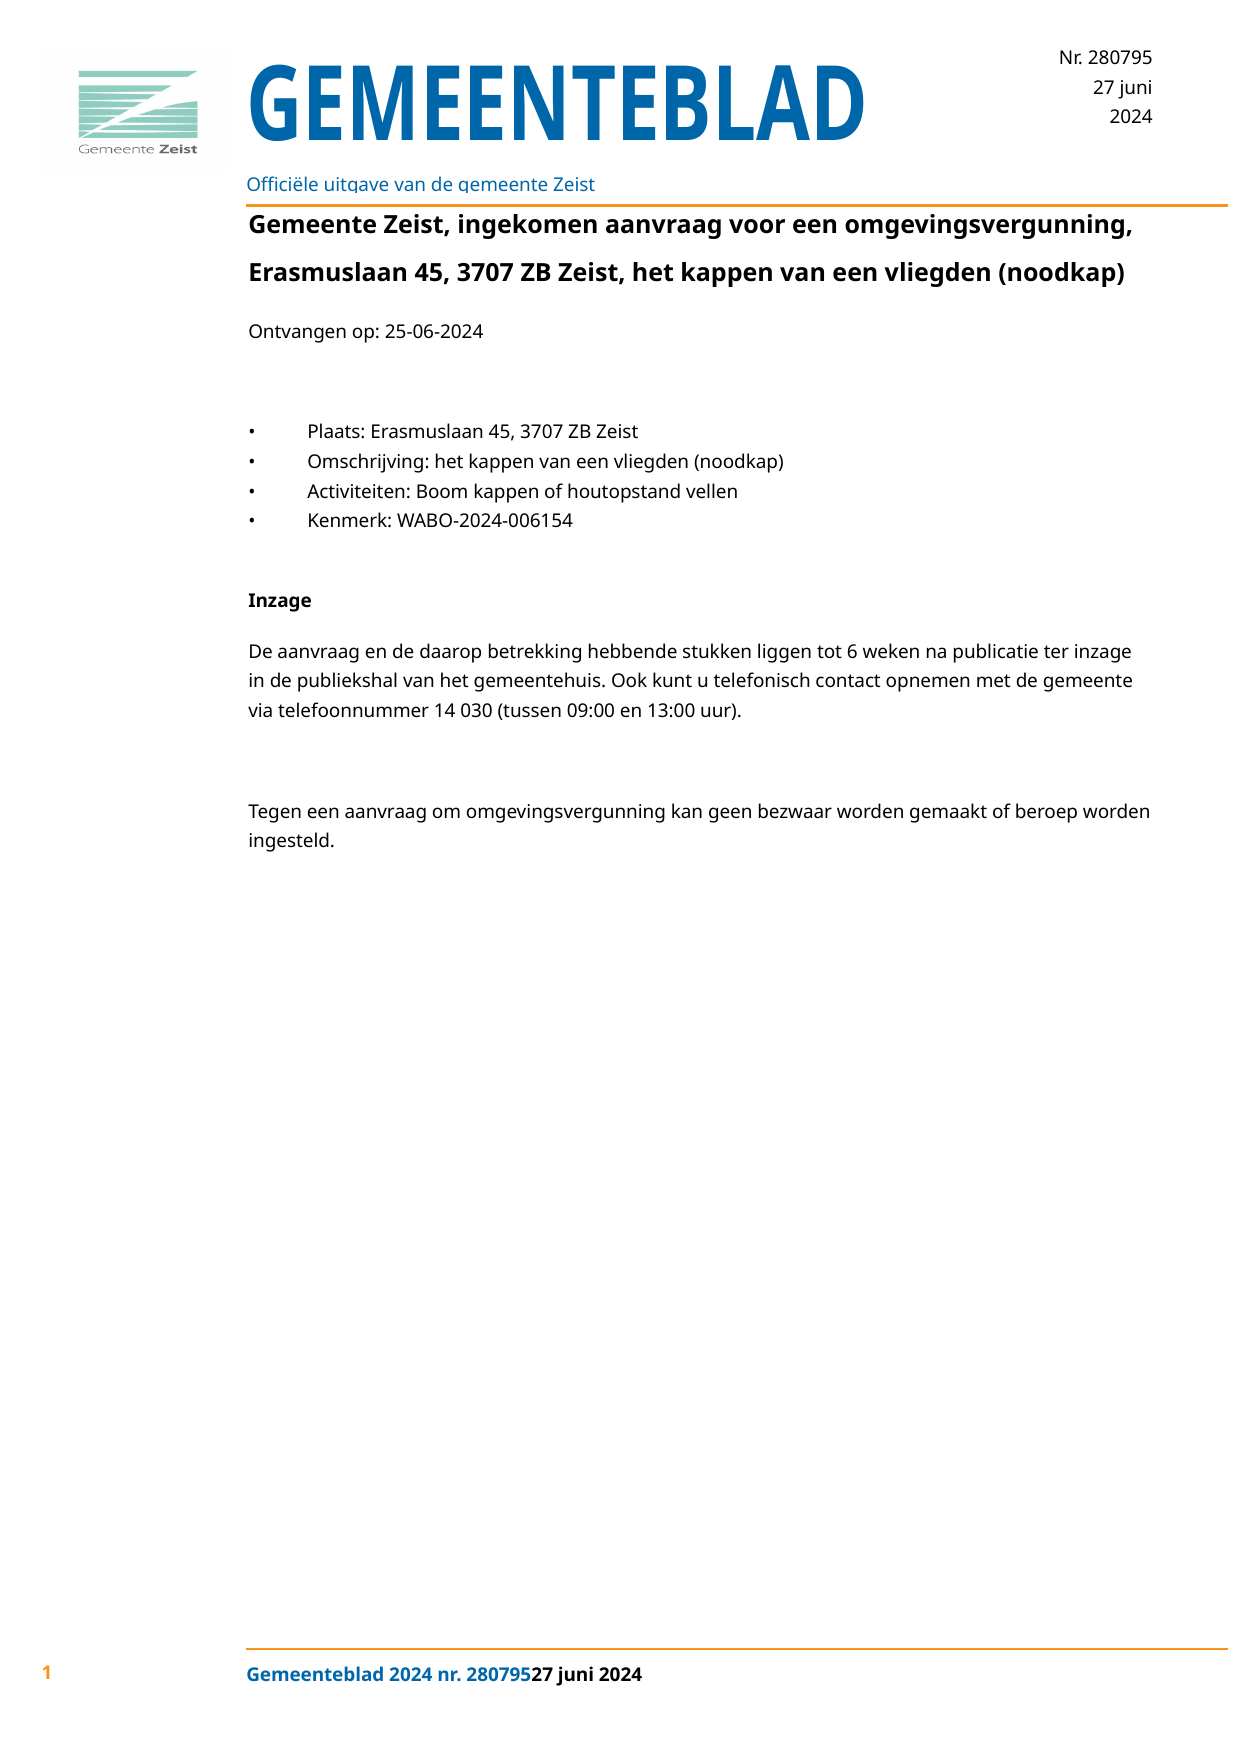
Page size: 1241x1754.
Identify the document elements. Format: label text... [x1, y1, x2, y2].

text Ontvangen op: 25-06-2024 [248, 318, 1152, 344]
picture [41, 47, 231, 172]
list Kenmerk: WABO-2024-006154 [248, 507, 1152, 533]
text Inzage [248, 587, 1152, 613]
list Omschrijving: het kappen van een vliegden (noodkap) [248, 448, 1152, 474]
text Gemeente Zeist, ingekomen aanvraag voor een omgevingsvergunning, Erasmuslaan 45, 3707 ZB Zeist, het kappen van een vliegden (noodkap) [248, 207, 1152, 288]
text Tegen een aanvraag om omgevingsvergunning kan geen bezwaar worden gemaakt of beroep worden ingesteld. [248, 798, 1152, 853]
list Activiteiten: Boom kappen of houtopstand vellen [248, 478, 1152, 504]
text De aanvraag en de daarop betrekking hebbende stukken liggen tot 6 weken na publicatie ter inzage in de publiekshal van het gemeentehuis. Ook kunt u telefonisch contact opnemen met de gemeente via telefoonnummer 14 030 (tussen 09:00 en 13:00 uur). [248, 638, 1152, 723]
list Plaats: Erasmuslaan 45, 3707 ZB Zeist [248, 419, 1152, 444]
